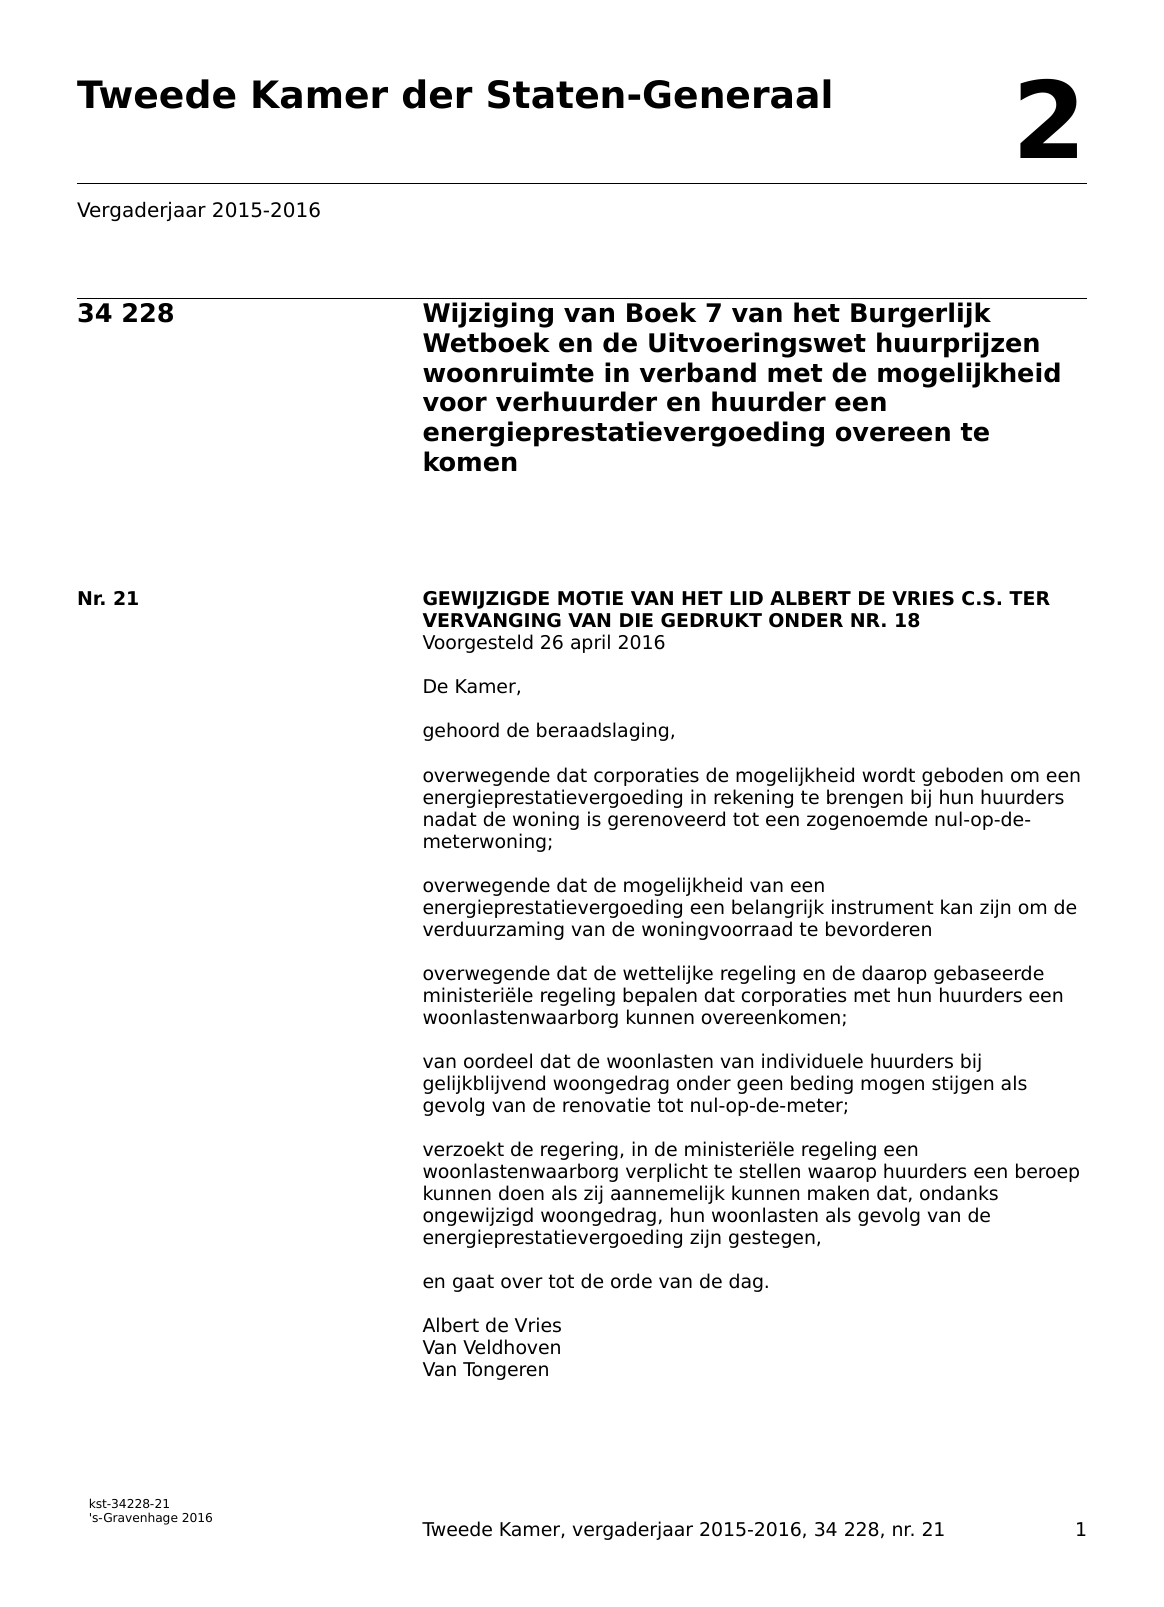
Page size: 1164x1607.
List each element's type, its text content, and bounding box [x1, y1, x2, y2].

text gehoord de beraadslaging, [422, 720, 1087, 742]
text Voorgesteld 26 april 2016 [422, 632, 1087, 654]
text overwegende dat de wettelijke regeling en de daarop gebaseerde ministeriële regeling bepalen dat corporaties met hun huurders een woonlastenwaarborg kunnen overeenkomen; [422, 963, 1087, 1029]
text van oordeel dat de woonlasten van individuele huurders bij gelijkblijvend woongedrag onder geen beding mogen stijgen als gevolg van de renovatie tot nul-op-de-meter; [422, 1051, 1087, 1117]
table_header Tweede Kamer der Staten-Generaal [77, 59, 886, 183]
text en gaat over tot de orde van de dag. [422, 1271, 1087, 1293]
text De Kamer, [422, 676, 1087, 698]
table_header 2 [886, 59, 1087, 183]
text Van Tongeren [422, 1359, 1087, 1381]
text kst-34228-21 [88, 1497, 323, 1511]
text Albert de Vries [422, 1315, 1087, 1337]
text 's-Gravenhage 2016 [88, 1511, 323, 1525]
subtitle 34 228 Wijziging van Boek 7 van het Burgerlijk Wetboek en de Uitvoeringswet huurprijzen woonruimte in verband met de mogelijkheid voor verhuurder en huurder een energieprestatievergoeding overeen te komen [77, 299, 1087, 477]
text verzoekt de regering, in de ministeriële regeling een woonlastenwaarborg verplicht te stellen waarop huurders een beroep kunnen doen als zij aannemelijk kunnen maken dat, ondanks ongewijzigd woongedrag, hun woonlasten als gevolg van de energieprestatievergoeding zijn gestegen, [422, 1139, 1087, 1249]
text overwegende dat de mogelijkheid van een energieprestatievergoeding een belangrijk instrument kan zijn om de verduurzaming van de woningvoorraad te bevorderen [422, 875, 1087, 941]
table_cell Vergaderjaar 2015-2016 [77, 184, 1087, 298]
text Van Veldhoven [422, 1337, 1087, 1359]
subtitle Nr. 21 GEWIJZIGDE MOTIE VAN HET LID ALBERT DE VRIES C.S. TER VERVANGING VAN DIE GEDRUKT ONDER NR. 18 [77, 588, 1087, 632]
text overwegende dat corporaties de mogelijkheid wordt geboden om een energieprestatievergoeding in rekening te brengen bij hun huurders nadat de woning is gerenoveerd tot een zogenoemde nul-op-de-meterwoning; [422, 764, 1087, 852]
